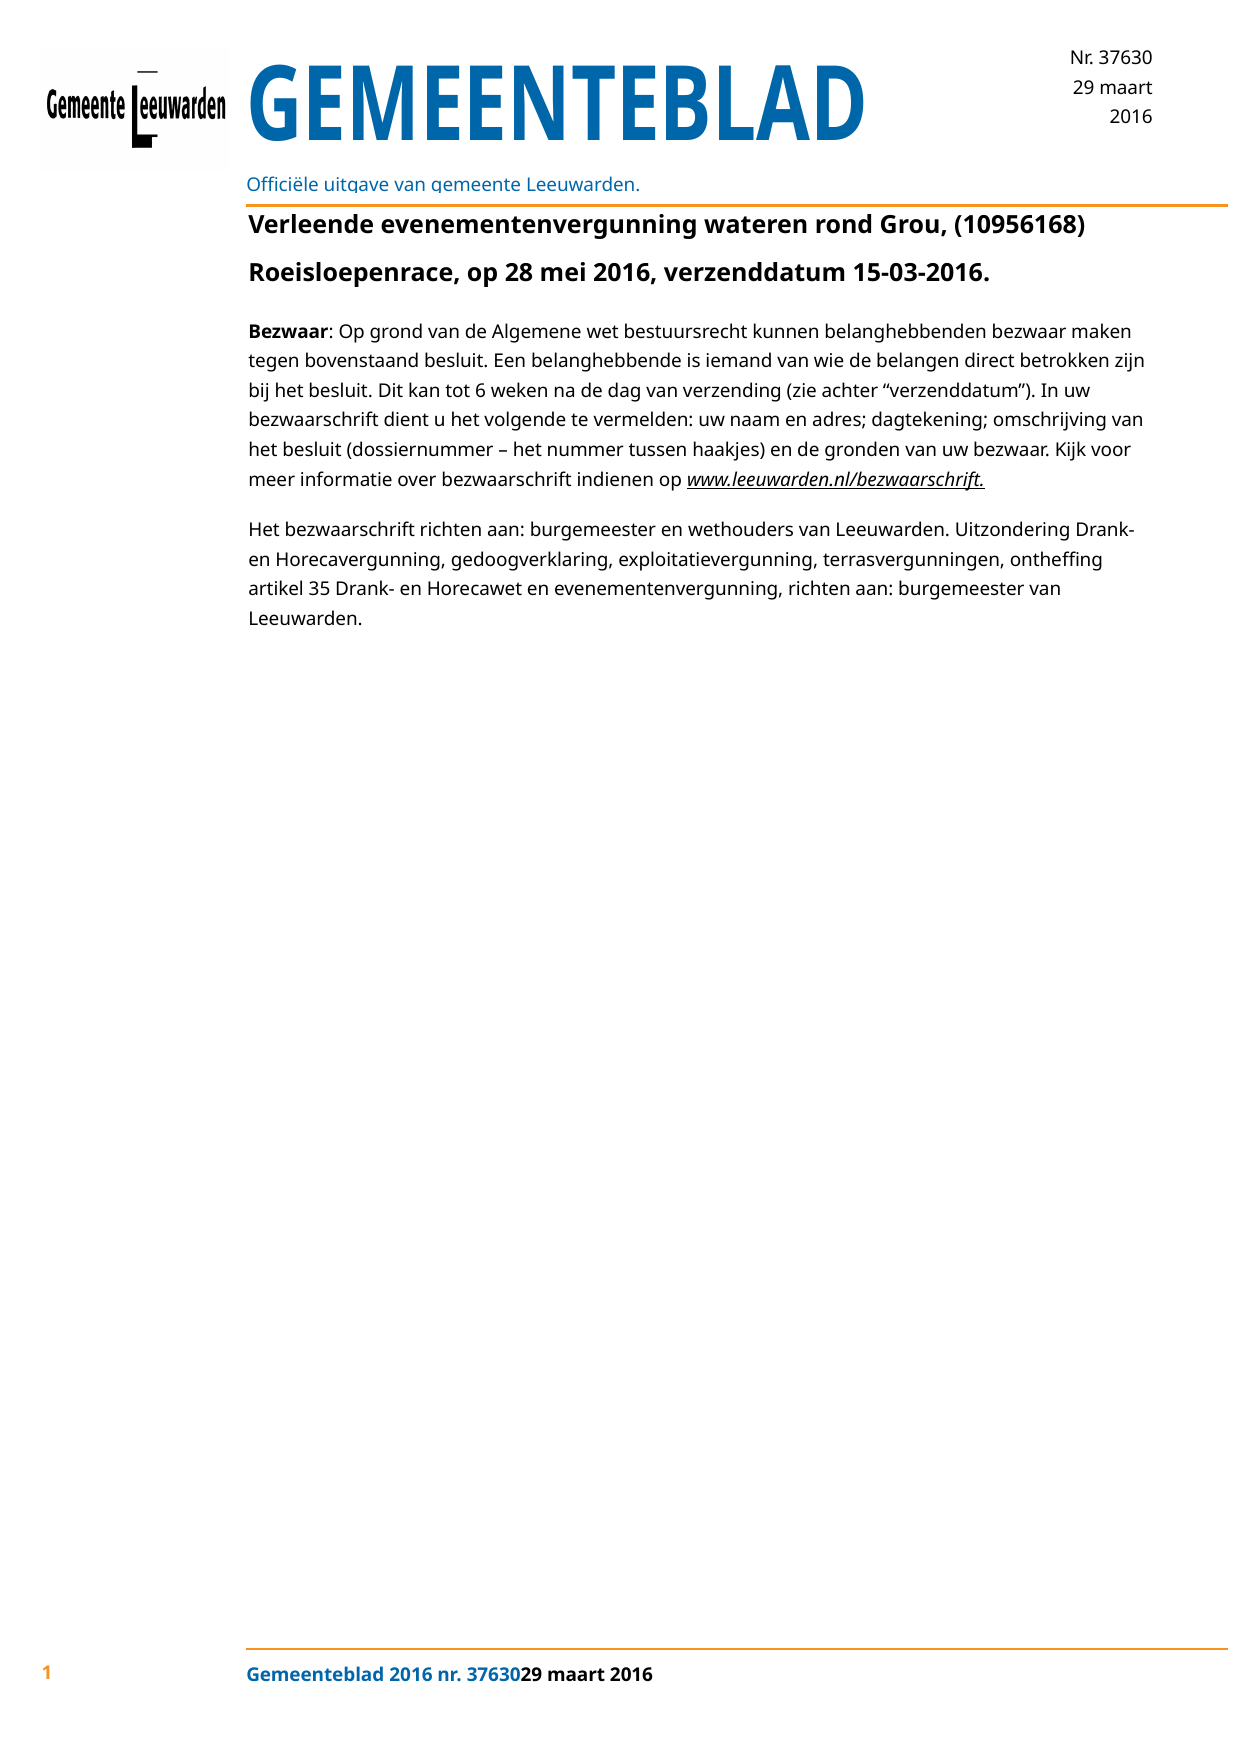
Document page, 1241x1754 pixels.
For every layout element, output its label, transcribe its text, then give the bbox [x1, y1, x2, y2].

picture [41, 47, 231, 172]
text Het bezwaarschrift richten aan: burgemeester en wethouders van Leeuwarden. Uitzondering Drank- en Horecavergunning, gedoogverklaring, exploitatievergunning, terrasvergunningen, ontheffing artikel 35 Drank- en Horecawet en evenementenvergunning, richten aan: burgemeester van Leeuwarden. [248, 516, 1152, 631]
text Verleende evenementenvergunning wateren rond Grou, (10956168) Roeisloepenrace, op 28 mei 2016, verzenddatum 15-03-2016. [248, 207, 1152, 288]
text Bezwaar: Op grond van de Algemene wet bestuursrecht kunnen belanghebbenden bezwaar maken tegen bovenstaand besluit. Een belanghebbende is iemand van wie de belangen direct betrokken zijn bij het besluit. Dit kan tot 6 weken na de dag van verzending (zie achter “verzenddatum”). In uw bezwaarschrift dient u het volgende te vermelden: uw naam en adres; dagtekening; omschrijving van het besluit (dossiernummer – het nummer tussen haakjes) en de gronden van uw bezwaar. Kijk voor meer informatie over bezwaarschrift indienen op www.leeuwarden.nl/bezwaarschrift. [248, 318, 1152, 492]
